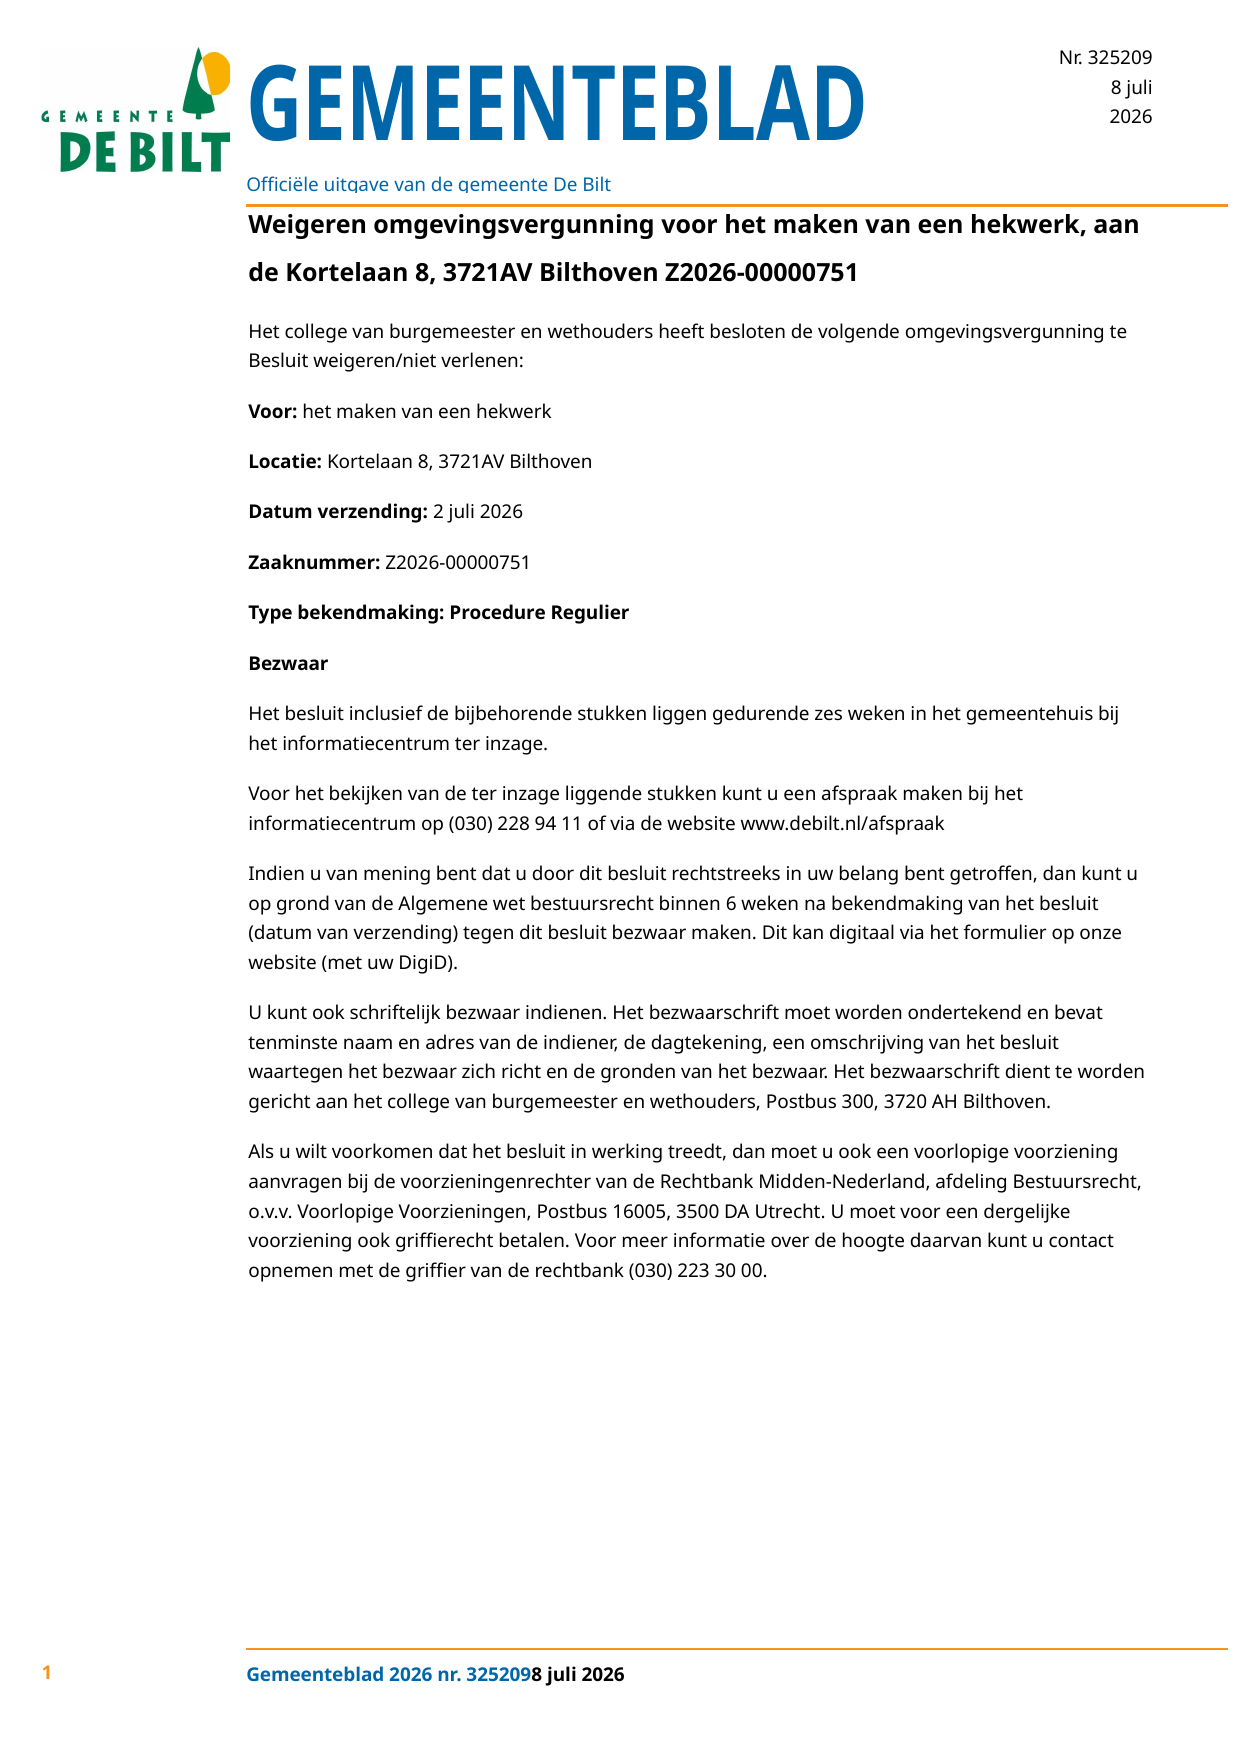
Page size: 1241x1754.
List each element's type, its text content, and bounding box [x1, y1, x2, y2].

text Voor: het maken van een hekwerk [248, 398, 1152, 424]
text Voor het bekijken van de ter inzage liggende stukken kunt u een afspraak maken bij het informatiecentrum op (030) 228 94 11 of via de website www.debilt.nl/afspraak [248, 780, 1152, 836]
text Weigeren omgevingsvergunning voor het maken van een hekwerk, aan de Kortelaan 8, 3721AV Bilthoven Z2026-00000751 [248, 207, 1152, 288]
text Zaaknummer: Z2026-00000751 [248, 549, 1152, 575]
picture [41, 47, 231, 172]
text Het besluit inclusief de bijbehorende stukken liggen gedurende zes weken in het gemeentehuis bij het informatiecentrum ter inzage. [248, 700, 1152, 756]
text Bezwaar [248, 650, 1152, 676]
text Indien u van mening bent dat u door dit besluit rechtstreeks in uw belang bent getroffen, dan kunt u op grond van de Algemene wet bestuursrecht binnen 6 weken na bekendmaking van het besluit (datum van verzending) tegen dit besluit bezwaar maken. Dit kan digitaal via het formulier op onze website (met uw DigiD). [248, 860, 1152, 975]
text Type bekendmaking: Procedure Regulier [248, 599, 1152, 625]
text Het college van burgemeester en wethouders heeft besloten de volgende omgevingsvergunning te Besluit weigeren/niet verlenen: [248, 318, 1152, 373]
text Als u wilt voorkomen dat het besluit in werking treedt, dan moet u ook een voorlopige voorziening aanvragen bij de voorzieningenrechter van de Rechtbank Midden-Nederland, afdeling Bestuursrecht, o.v.v. Voorlopige Voorzieningen, Postbus 16005, 3500 DA Utrecht. U moet voor een dergelijke voorziening ook griffierecht betalen. Voor meer informatie over de hoogte daarvan kunt u contact opnemen met de griffier van de rechtbank (030) 223 30 00. [248, 1139, 1152, 1283]
text U kunt ook schriftelijk bezwaar indienen. Het bezwaarschrift moet worden ondertekend en bevat tenminste naam en adres van de indiener, de dagtekening, een omschrijving van het besluit waartegen het bezwaar zich richt en de gronden van het bezwaar. Het bezwaarschrift dient te worden gericht aan het college van burgemeester en wethouders, Postbus 300, 3720 AH Bilthoven. [248, 999, 1152, 1114]
text Datum verzending: 2 juli 2026 [248, 499, 1152, 524]
text Locatie: Kortelaan 8, 3721AV Bilthoven [248, 448, 1152, 474]
